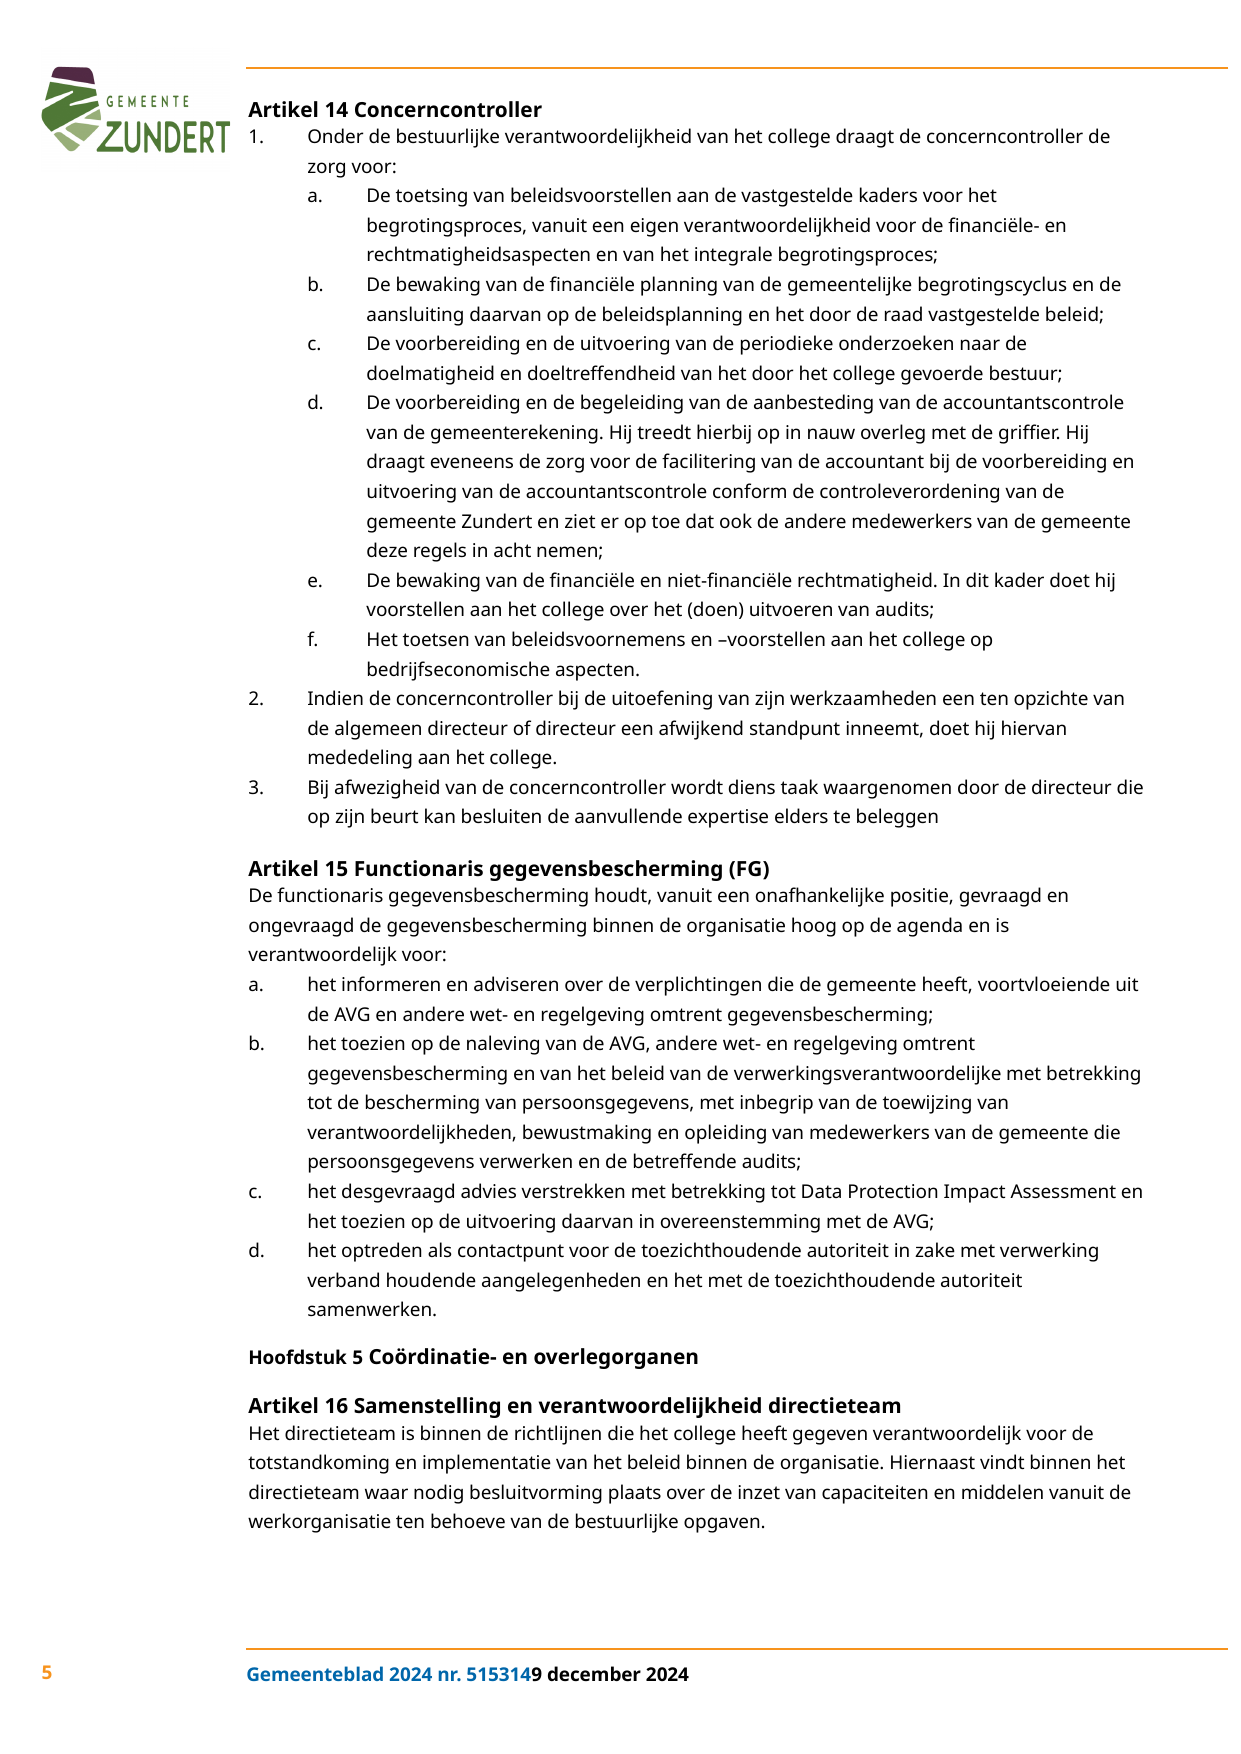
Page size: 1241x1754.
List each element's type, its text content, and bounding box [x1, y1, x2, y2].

text Artikel 14 Concerncontroller [248, 95, 1152, 123]
list Onder de bestuurlijke verantwoordelijkheid van het college draagt de concerncontroller de zorg voor: [248, 123, 1152, 178]
list het optreden als contactpunt voor de toezichthoudende autoriteit in zake met verwerking verband houdende aangelegenheden en het met de toezichthoudende autoriteit samenwerken. [248, 1237, 1152, 1322]
text Het directieteam is binnen de richtlijnen die het college heeft gegeven verantwoordelijk voor de totstandkoming en implementatie van het beleid binnen de organisatie. Hiernaast vindt binnen het directieteam waar nodig besluitvorming plaats over de inzet van capaciteiten en middelen vanuit de werkorganisatie ten behoeve van de bestuurlijke opgaven. [248, 1420, 1152, 1534]
picture [41, 47, 231, 172]
list De bewaking van de financiële planning van de gemeentelijke begrotingscyclus en de aansluiting daarvan op de beleidsplanning en het door de raad vastgestelde beleid; [307, 271, 1152, 326]
list het desgevraagd advies verstrekken met betrekking tot Data Protection Impact Assessment en het toezien op de uitvoering daarvan in overeenstemming met de AVG; [248, 1178, 1152, 1234]
text Artikel 15 Functionaris gegevensbescherming (FG) [248, 854, 1152, 882]
list De voorbereiding en de begeleiding van de aanbesteding van de accountantscontrole van de gemeenterekening. Hij treedt hierbij op in nauw overleg met de griffier. Hij draagt eveneens de zorg voor de facilitering van de accountant bij de voorbereiding en uitvoering van de accountantscontrole conform de controleverordening van de gemeente Zundert en ziet er op toe dat ook de andere medewerkers van de gemeente deze regels in acht nemen; [307, 389, 1152, 563]
list Bij afwezigheid van de concerncontroller wordt diens taak waargenomen door de directeur die op zijn beurt kan besluiten de aanvullende expertise elders te beleggen [248, 774, 1152, 829]
list het toezien op de naleving van de AVG, andere wet- en regelgeving omtrent gegevensbescherming en van het beleid van de verwerkingsverantwoordelijke met betrekking tot de bescherming van persoonsgegevens, met inbegrip van de toewijzing van verantwoordelijkheden, bewustmaking en opleiding van medewerkers van de gemeente die persoonsgegevens verwerken en de betreffende audits; [248, 1030, 1152, 1174]
list De voorbereiding en de uitvoering van de periodieke onderzoeken naar de doelmatigheid en doeltreffendheid van het door het college gevoerde bestuur; [307, 330, 1152, 386]
list De toetsing van beleidsvoorstellen aan de vastgestelde kaders voor het begrotingsproces, vanuit een eigen verantwoordelijkheid voor de financiële- en rechtmatigheidsaspecten en van het integrale begrotingsproces; [307, 182, 1152, 267]
text Hoofdstuk 5 Coördinatie- en overlegorganen [248, 1342, 1152, 1371]
list Indien de concerncontroller bij de uitoefening van zijn werkzaamheden een ten opzichte van de algemeen directeur of directeur een afwijkend standpunt inneemt, doet hij hiervan mededeling aan het college. [248, 685, 1152, 770]
text De functionaris gegevensbescherming houdt, vanuit een onafhankelijke positie, gevraagd en ongevraagd de gegevensbescherming binnen de organisatie hoog op de agenda en is verantwoordelijk voor: [248, 882, 1152, 967]
list De bewaking van de financiële en niet-financiële rechtmatigheid. In dit kader doet hij voorstellen aan het college over het (doen) uitvoeren van audits; [307, 567, 1152, 622]
text Artikel 16 Samenstelling en verantwoordelijkheid directieteam [248, 1392, 1152, 1420]
list het informeren en adviseren over de verplichtingen die de gemeente heeft, voortvloeiende uit de AVG en andere wet- en regelgeving omtrent gegevensbescherming; [248, 971, 1152, 1027]
list Het toetsen van beleidsvoornemens en –voorstellen aan het college op bedrijfseconomische aspecten. [307, 626, 1152, 681]
